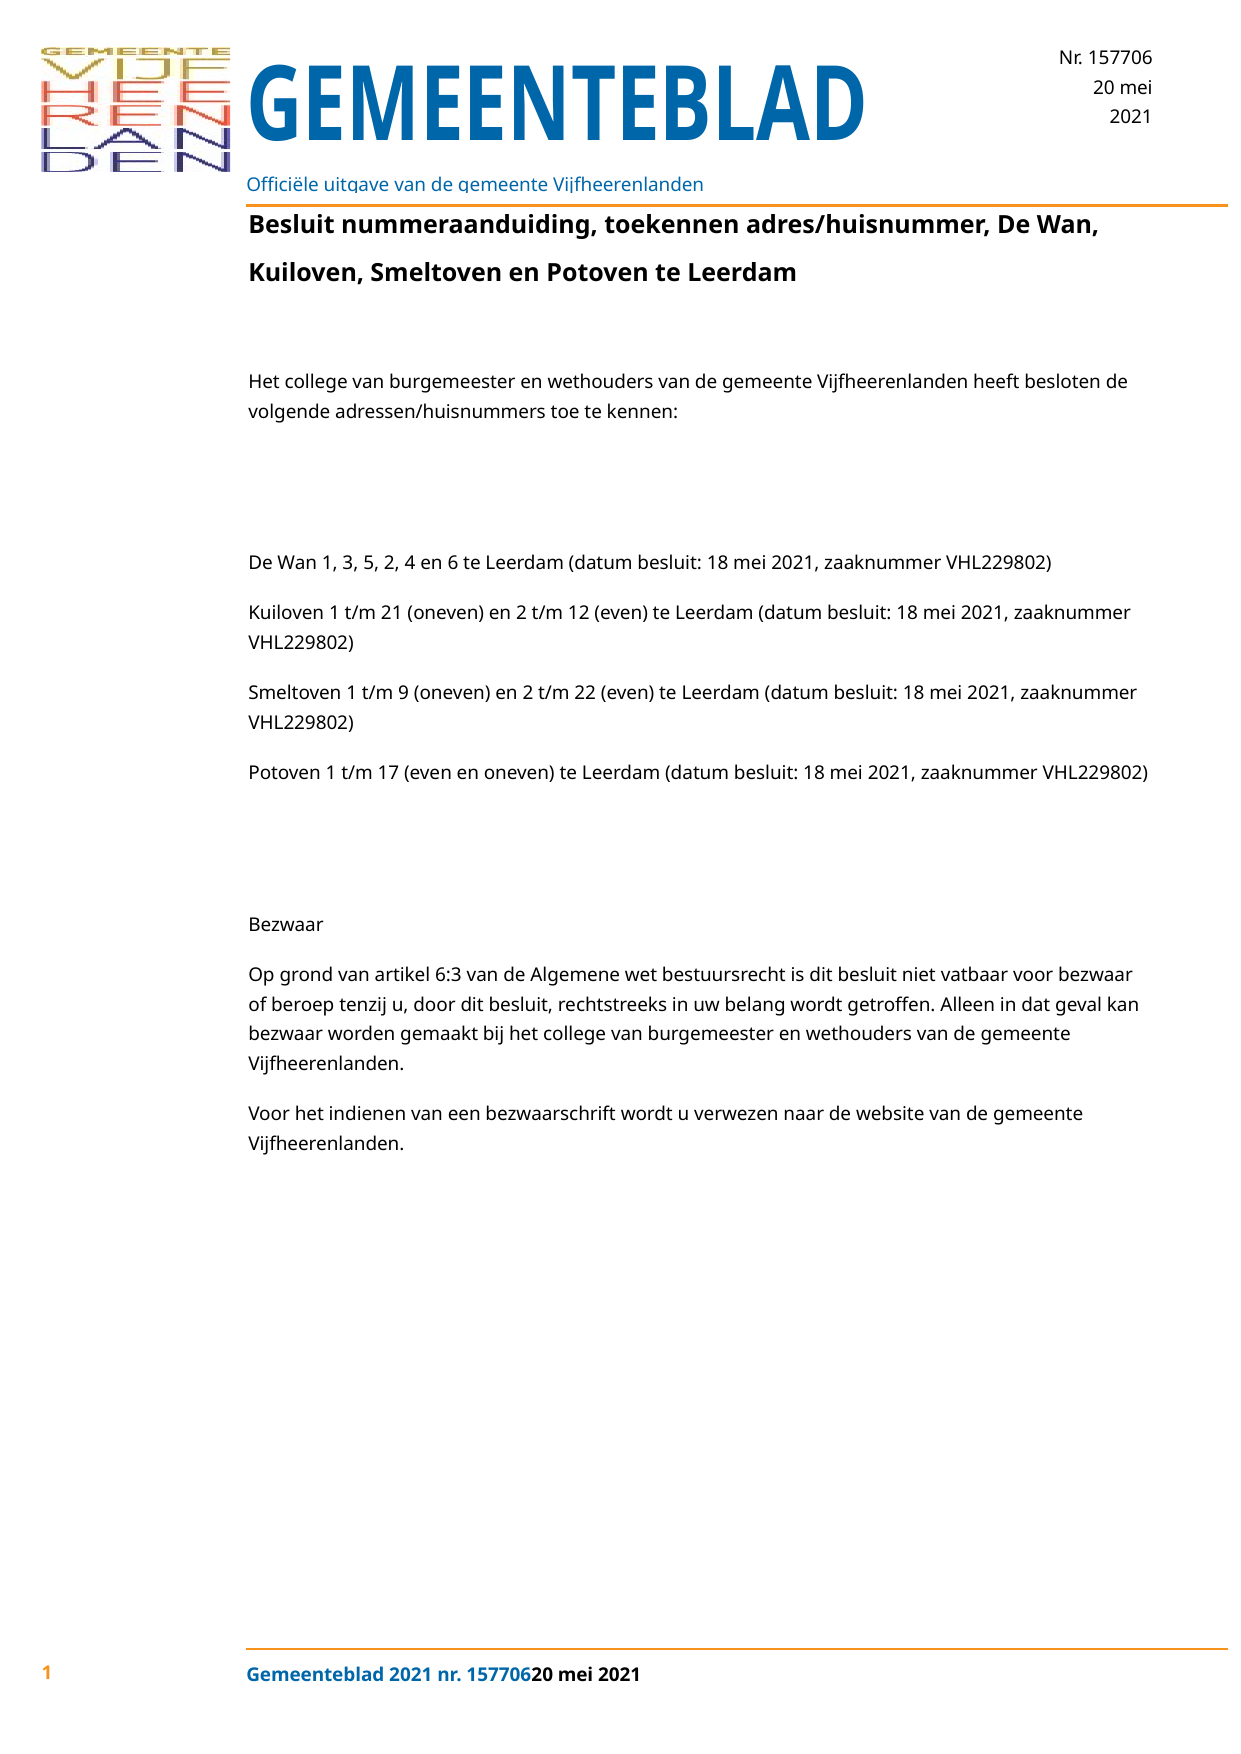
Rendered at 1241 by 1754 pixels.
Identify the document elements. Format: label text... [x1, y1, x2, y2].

text Potoven 1 t/m 17 (even en oneven) te Leerdam (datum besluit: 18 mei 2021, zaaknummer VHL229802) [248, 759, 1152, 785]
picture [41, 47, 231, 172]
text Op grond van artikel 6:3 van de Algemene wet bestuursrecht is dit besluit niet vatbaar voor bezwaar of beroep tenzij u, door dit besluit, rechtstreeks in uw belang wordt getroffen. Alleen in dat geval kan bezwaar worden gemaakt bij het college van burgemeester en wethouders van de gemeente Vijfheerenlanden. [248, 961, 1152, 1076]
text Besluit nummeraanduiding, toekennen adres/huisnummer, De Wan, Kuiloven, Smeltoven en Potoven te Leerdam [248, 207, 1152, 288]
text Smeltoven 1 t/m 9 (oneven) en 2 t/m 22 (even) te Leerdam (datum besluit: 18 mei 2021, zaaknummer VHL229802) [248, 679, 1152, 735]
text De Wan 1, 3, 5, 2, 4 en 6 te Leerdam (datum besluit: 18 mei 2021, zaaknummer VHL229802) [248, 549, 1152, 575]
text Kuiloven 1 t/m 21 (oneven) en 2 t/m 12 (even) te Leerdam (datum besluit: 18 mei 2021, zaaknummer VHL229802) [248, 599, 1152, 655]
text Voor het indienen van een bezwaarschrift wordt u verwezen naar de website van de gemeente Vijfheerenlanden. [248, 1100, 1152, 1156]
text Het college van burgemeester en wethouders van de gemeente Vijfheerenlanden heeft besloten de volgende adressen/huisnummers toe te kennen: [248, 368, 1152, 424]
text Bezwaar [248, 911, 1152, 937]
